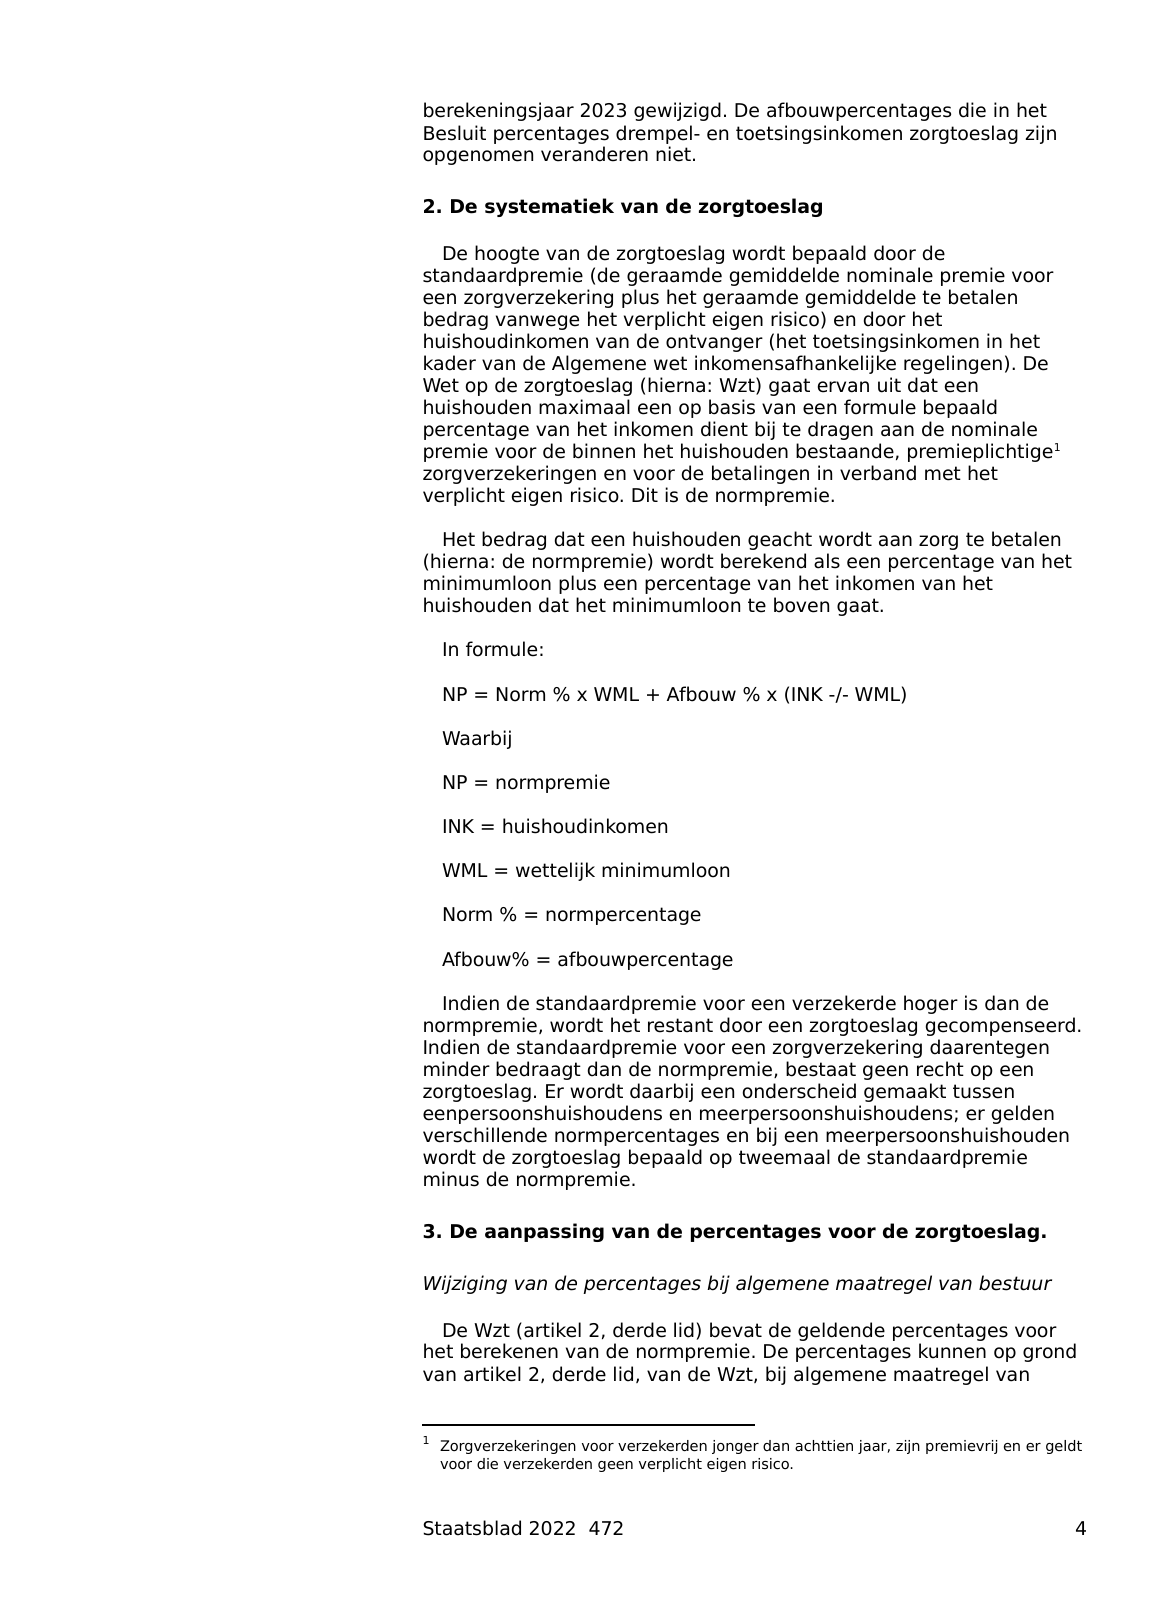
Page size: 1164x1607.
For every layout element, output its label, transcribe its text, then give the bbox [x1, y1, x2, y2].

subtitle 3. De aanpassing van de percentages voor de zorgtoeslag. [422, 1221, 1087, 1242]
text Het bedrag dat een huishouden geacht wordt aan zorg te betalen (hierna: de normpremie) wordt berekend als een percentage van het minimumloon plus een percentage van het inkomen van het huishouden dat het minimumloon te boven gaat. [422, 529, 1087, 617]
text De hoogte van de zorgtoeslag wordt bepaald door de standaardpremie (de geraamde gemiddelde nominale premie voor een zorgverzekering plus het geraamde gemiddelde te betalen bedrag vanwege het verplicht eigen risico) en door het huishoudinkomen van de ontvanger (het toetsingsinkomen in het kader van de Algemene wet inkomensafhankelijke regelingen). De Wet op de zorgtoeslag (hierna: Wzt) gaat ervan uit dat een huishouden maximaal een op basis van een formule bepaald percentage van het inkomen dient bij te dragen aan de nominale premie voor de binnen het huishouden bestaande, premieplichtige zorgverzekeringen en voor de betalingen in verband met het verplicht eigen risico. Dit is de normpremie. [422, 243, 1087, 507]
text Afbouw% = afbouwpercentage [422, 948, 1087, 971]
text WML = wettelijk minimumloon [422, 860, 1087, 882]
text Zorgverzekeringen voor verzekerden jonger dan achttien jaar, zijn premievrij en er geldt voor die verzekerden geen verplicht eigen risico. [422, 1434, 1087, 1473]
subtitle 2. De systematiek van de zorgtoeslag [422, 196, 1087, 218]
subtitle Wijziging van de percentages bij algemene maatregel van bestuur [422, 1272, 1087, 1294]
text In formule: [422, 639, 1087, 661]
text NP = Norm % x WML + Afbouw % x (INK -/- WML) [422, 683, 1087, 706]
text Norm % = normpercentage [422, 904, 1087, 926]
text Indien de standaardpremie voor een verzekerde hoger is dan de normpremie, wordt het restant door een zorgtoeslag gecompenseerd. Indien de standaardpremie voor een zorgverzekering daarentegen minder bedraagt dan de normpremie, bestaat geen recht op een zorgtoeslag. Er wordt daarbij een onderscheid gemaakt tussen eenpersoonshuishoudens en meerpersoonshuishoudens; er gelden verschillende normpercentages en bij een meerpersoonshuishouden wordt de zorgtoeslag bepaald op tweemaal de standaardpremie minus de normpremie. [422, 993, 1087, 1191]
text Waarbij [422, 728, 1087, 750]
text berekeningsjaar 2023 gewijzigd. De afbouwpercentages die in het Besluit percentages drempel- en toetsingsinkomen zorgtoeslag zijn opgenomen veranderen niet. [422, 100, 1087, 166]
text De Wzt (artikel 2, derde lid) bevat de geldende percentages voor het berekenen van de normpremie. De percentages kunnen op grond van artikel 2, derde lid, van de Wzt, bij algemene maatregel van [422, 1319, 1087, 1385]
text INK = huishoudinkomen [422, 816, 1087, 838]
text NP = normpremie [422, 772, 1087, 794]
